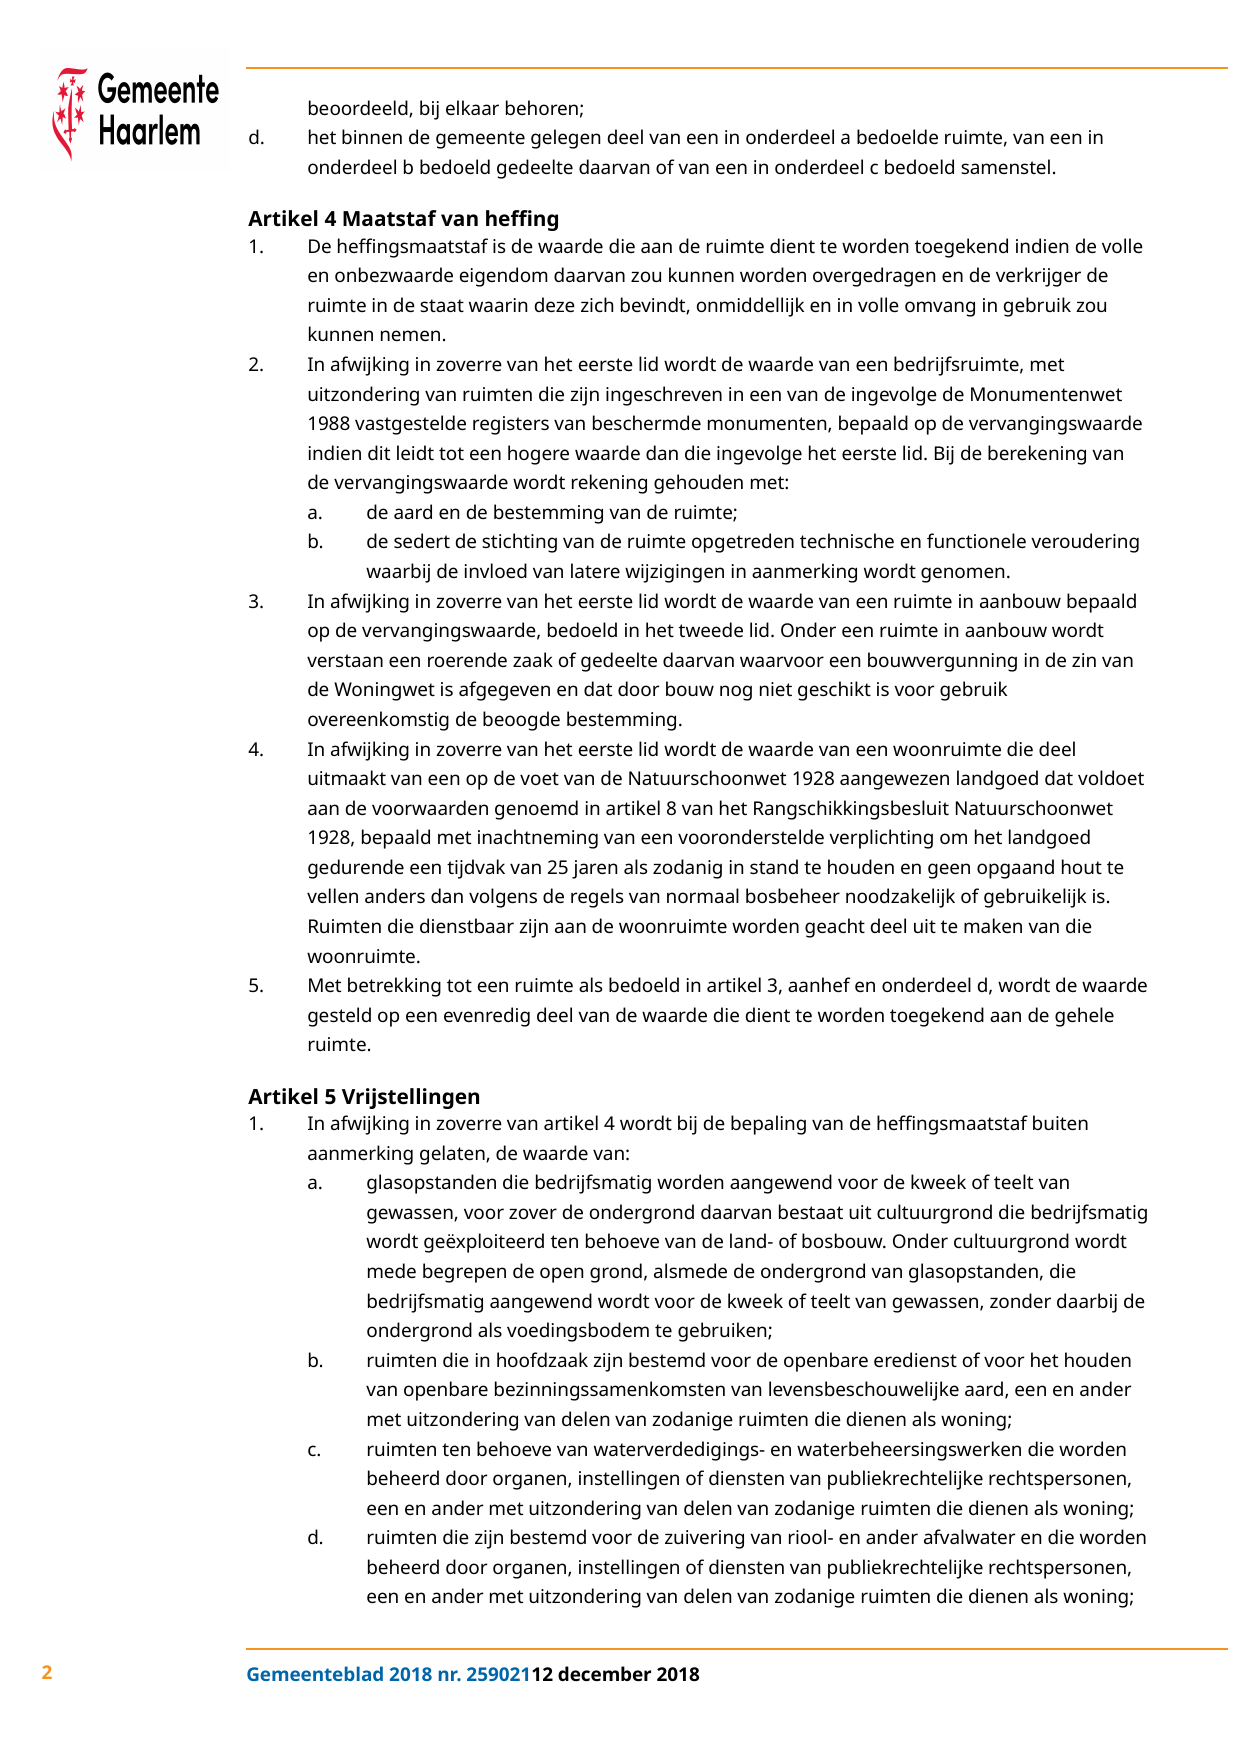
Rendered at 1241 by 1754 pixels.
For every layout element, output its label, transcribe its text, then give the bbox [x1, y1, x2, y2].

list In afwijking in zoverre van het eerste lid wordt de waarde van een woonruimte die deel uitmaakt van een op de voet van de Natuurschoonwet 1928 aangewezen landgoed dat voldoet aan de voorwaarden genoemd in artikel 8 van het Rangschikkingsbesluit Natuurschoonwet 1928, bepaald met inachtneming van een vooronderstelde verplichting om het landgoed gedurende een tijdvak van 25 jaren als zodanig in stand te houden en geen opgaand hout te vellen anders dan volgens de regels van normaal bosbeheer noodzakelijk of gebruikelijk is. Ruimten die dienstbaar zijn aan de woonruimte worden geacht deel uit te maken van die woonruimte. [248, 736, 1152, 968]
text Artikel 5 Vrijstellingen [248, 1082, 1152, 1110]
list het binnen de gemeente gelegen deel van een in onderdeel a bedoelde ruimte, van een in onderdeel b bedoeld gedeelte daarvan of van een in onderdeel c bedoeld samenstel. [248, 124, 1152, 180]
list de sedert de stichting van de ruimte opgetreden technische en functionele veroudering waarbij de invloed van latere wijzigingen in aanmerking wordt genomen. [307, 529, 1152, 584]
list In afwijking in zoverre van het eerste lid wordt de waarde van een bedrijfsruimte, met uitzondering van ruimten die zijn ingeschreven in een van de ingevolge de Monumentenwet 1988 vastgestelde registers van beschermde monumenten, bepaald op de vervangingswaarde indien dit leidt tot een hogere waarde dan die ingevolge het eerste lid. Bij de berekening van de vervangingswaarde wordt rekening gehouden met: [248, 351, 1152, 495]
list ruimten die zijn bestemd voor de zuivering van riool- en ander afvalwater en die worden beheerd door organen, instellingen of diensten van publiekrechtelijke rechtspersonen, een en ander met uitzondering van delen van zodanige ruimten die dienen als woning; [307, 1524, 1152, 1609]
text Artikel 4 Maatstaf van heffing [248, 204, 1152, 233]
list De heffingsmaatstaf is de waarde die aan de ruimte dient te worden toegekend indien de volle en onbezwaarde eigendom daarvan zou kunnen worden overgedragen en de verkrijger de ruimte in de staat waarin deze zich bevindt, onmiddellijk en in volle omvang in gebruik zou kunnen nemen. [248, 233, 1152, 347]
list de aard en de bestemming van de ruimte; [307, 499, 1152, 525]
list ruimten die in hoofdzaak zijn bestemd voor de openbare eredienst of voor het houden van openbare bezinningssamenkomsten van levensbeschouwelijke aard, een en ander met uitzondering van delen van zodanige ruimten die dienen als woning; [307, 1347, 1152, 1432]
list beoordeeld, bij elkaar behoren; [248, 95, 1152, 121]
list In afwijking in zoverre van het eerste lid wordt de waarde van een ruimte in aanbouw bepaald op de vervangingswaarde, bedoeld in het tweede lid. Onder een ruimte in aanbouw wordt verstaan een roerende zaak of gedeelte daarvan waarvoor een bouwvergunning in de zin van de Woningwet is afgegeven en dat door bouw nog niet geschikt is voor gebruik overeenkomstig de beoogde bestemming. [248, 588, 1152, 732]
list Met betrekking tot een ruimte als bedoeld in artikel 3, aanhef en onderdeel d, wordt de waarde gesteld op een evenredig deel van de waarde die dient te worden toegekend aan de gehele ruimte. [248, 972, 1152, 1057]
list ruimten ten behoeve van waterverdedigings- en waterbeheersingswerken die worden beheerd door organen, instellingen of diensten van publiekrechtelijke rechtspersonen, een en ander met uitzondering van delen van zodanige ruimten die dienen als woning; [307, 1436, 1152, 1521]
picture [41, 47, 231, 172]
list glasopstanden die bedrijfsmatig worden aangewend voor de kweek of teelt van gewassen, voor zover de ondergrond daarvan bestaat uit cultuurgrond die bedrijfsmatig wordt geëxploiteerd ten behoeve van de land- of bosbouw. Onder cultuurgrond wordt mede begrepen de open grond, alsmede de ondergrond van glasopstanden, die bedrijfsmatig aangewend wordt voor de kweek of teelt van gewassen, zonder daarbij de ondergrond als voedingsbodem te gebruiken; [307, 1169, 1152, 1343]
list In afwijking in zoverre van artikel 4 wordt bij de bepaling van de heffingsmaatstaf buiten aanmerking gelaten, de waarde van: [248, 1110, 1152, 1166]
